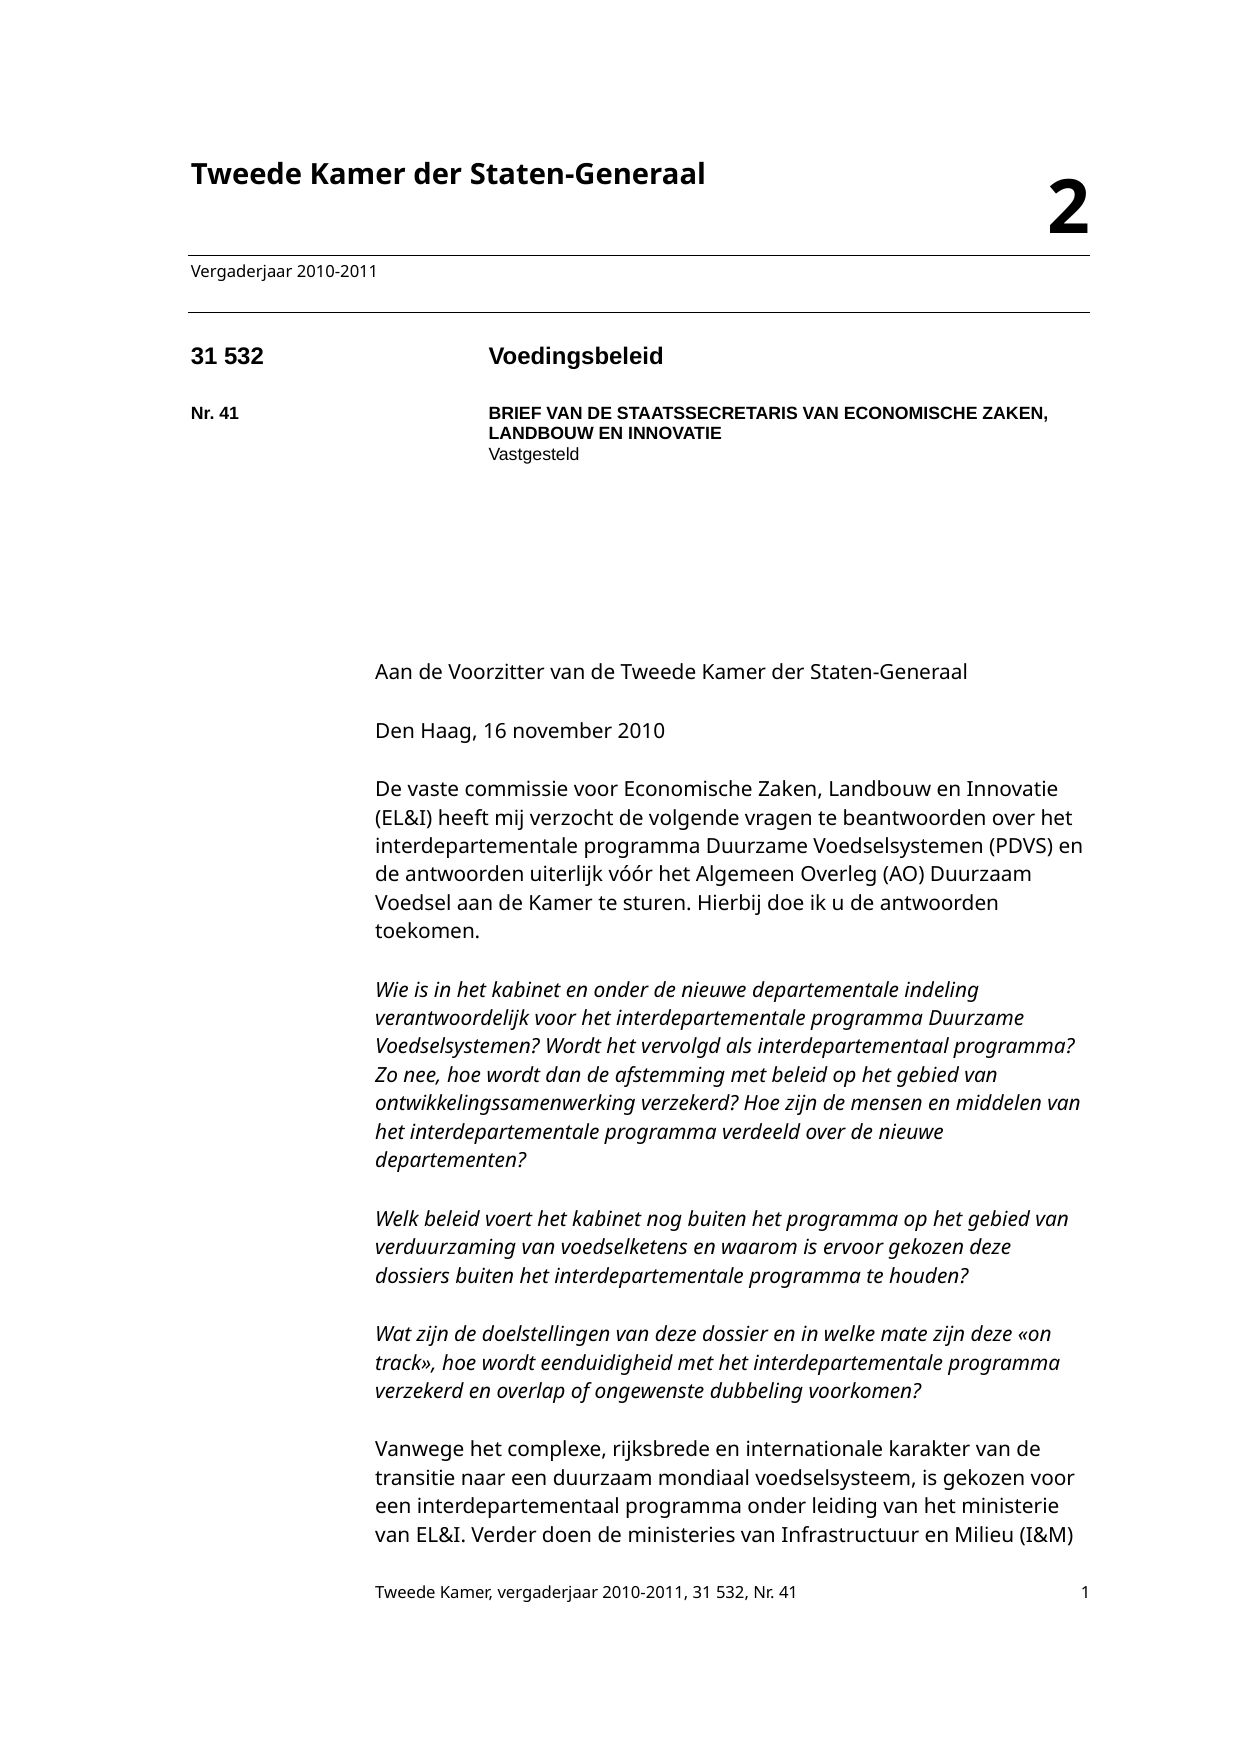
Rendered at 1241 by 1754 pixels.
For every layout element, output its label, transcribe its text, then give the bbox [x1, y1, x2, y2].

table_cell [188, 313, 485, 339]
table_cell Voedingsbeleid [485, 339, 1090, 399]
table_cell [485, 313, 1090, 339]
text Wat zijn de doelstellingen van deze dossier en in welke mate zijn deze «on track», hoe wordt eenduidigheid met het interdepartementale programma verzekerd en overlap of ongewenste dubbeling voorkomen? [375, 1319, 1090, 1404]
table_cell BRIEF VAN DE STAATSSECRETARIS VAN ECONOMISCHE ZAKEN, LANDBOUW EN INNOVATIE Vastgesteld [485, 399, 1090, 539]
table_cell Nr. 41 [188, 399, 485, 539]
text Vanwege het complexe, rijksbrede en internationale karakter van de transitie naar een duurzaam mondiaal voedselsysteem, is gekozen voor een interdepartementaal programma onder leiding van het ministerie van EL&I. Verder doen de ministeries van Infrastructuur en Milieu (I&M) [375, 1434, 1090, 1548]
table_header 2 [910, 150, 1090, 255]
text Wie is in het kabinet en onder de nieuwe departementale indeling verantwoordelijk voor het interdepartementale programma Duurzame Voedselsystemen? Wordt het vervolgd als interdepartementaal programma? Zo nee, hoe wordt dan de afstemming met beleid op het gebied van ontwikkelingssamenwerking verzekerd? Hoe zijn de mensen en middelen van het interdepartementale programma verdeeld over de nieuwe departementen? [375, 975, 1090, 1174]
text De vaste commissie voor Economische Zaken, Landbouw en Innovatie (EL&I) heeft mij verzocht de volgende vragen te beantwoorden over het interdepartementale programma Duurzame Voedselsystemen (PDVS) en de antwoorden uiterlijk vóór het Algemeen Overleg (AO) Duurzaam Voedsel aan de Kamer te sturen. Hierbij doe ik u de antwoorden toekomen. [375, 774, 1090, 945]
text Den Haag, 16 november 2010 [375, 716, 1090, 744]
table_cell [485, 256, 1090, 312]
text Aan de Voorzitter van de Tweede Kamer der Staten-Generaal [375, 657, 1090, 686]
table_cell 31 532 [188, 339, 485, 399]
table_cell Vergaderjaar 2010-2011 [188, 256, 485, 312]
table_header Tweede Kamer der Staten-Generaal [188, 150, 909, 255]
text Welk beleid voert het kabinet nog buiten het programma op het gebied van verduurzaming van voedselketens en waarom is ervoor gekozen deze dossiers buiten het interdepartementale programma te houden? [375, 1204, 1090, 1289]
